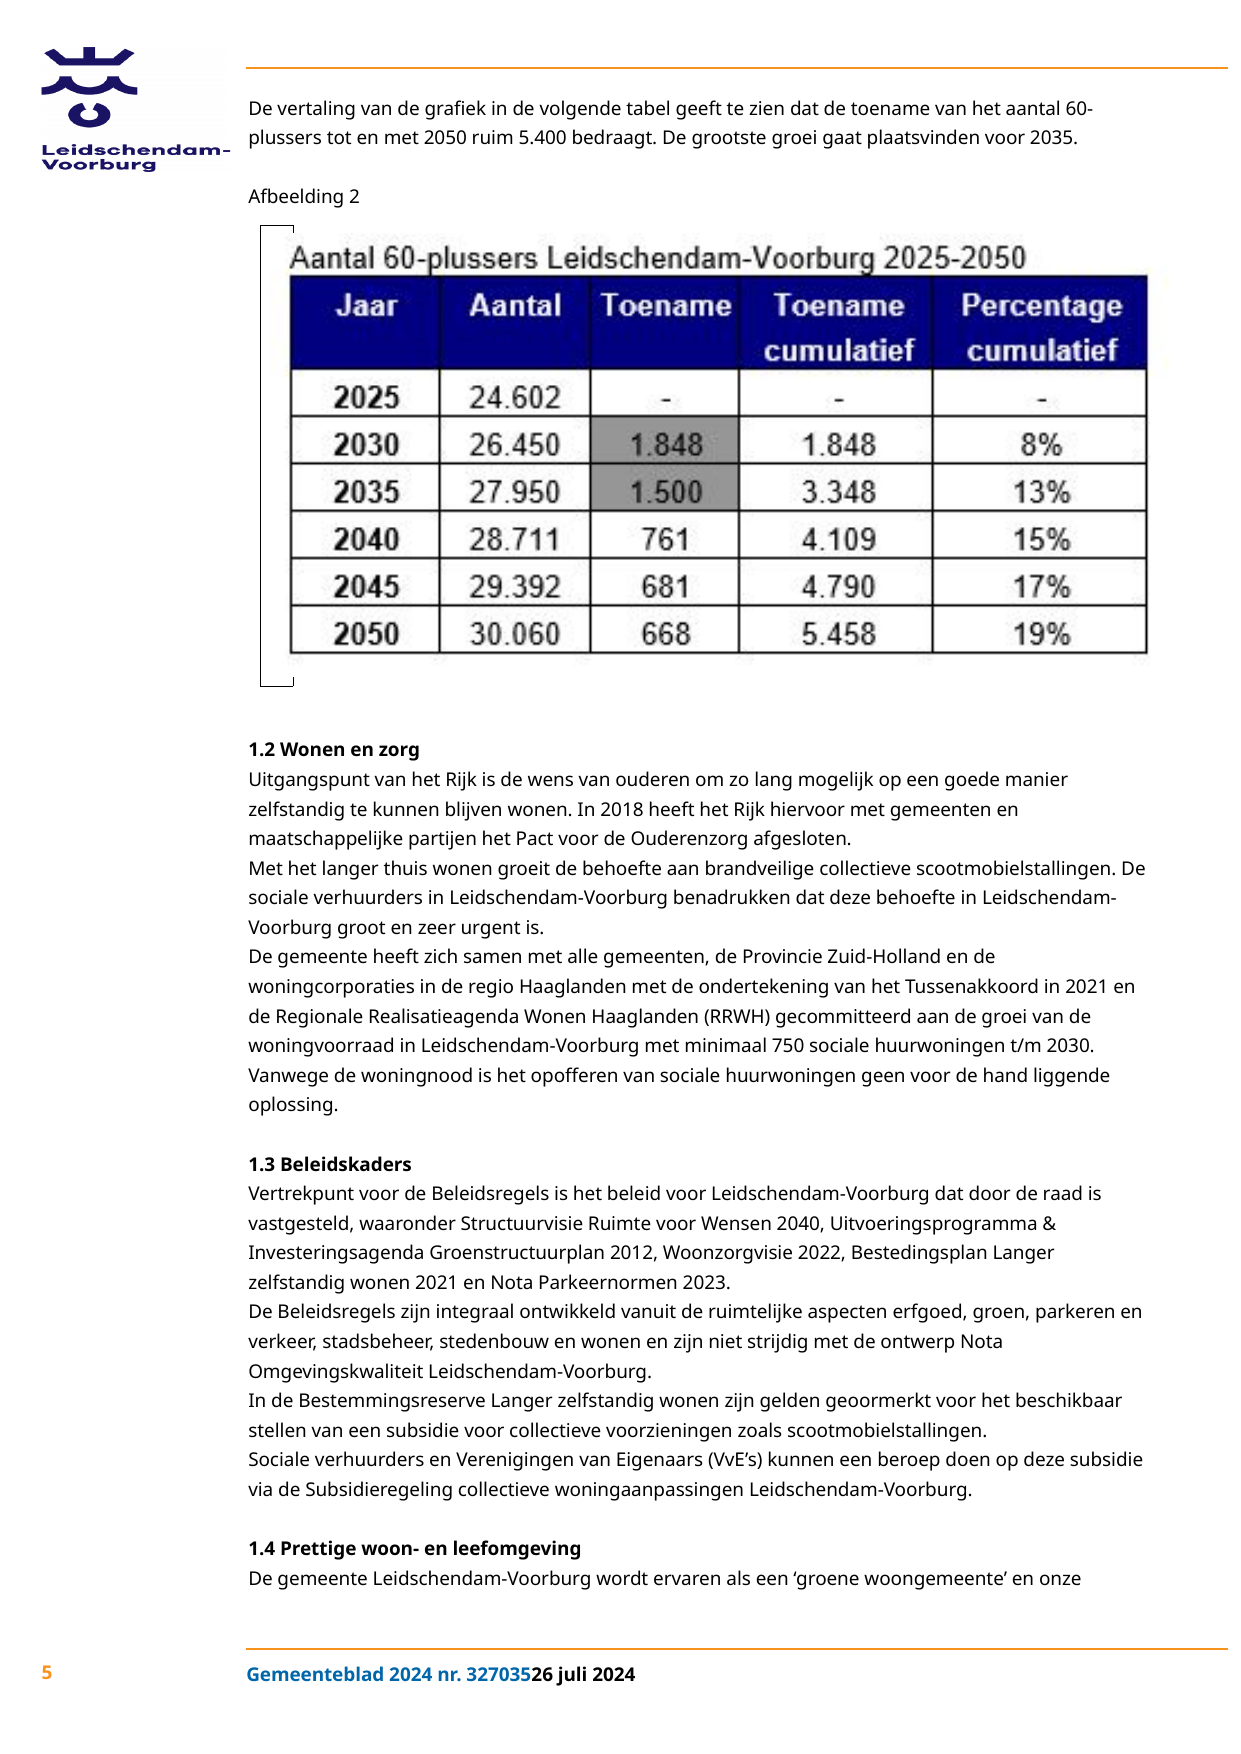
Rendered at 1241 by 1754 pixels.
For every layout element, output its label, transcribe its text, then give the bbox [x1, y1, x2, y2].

text Afbeelding 2 [248, 183, 1152, 209]
text Met het langer thuis wonen groeit de behoefte aan brandveilige collectieve scootmobielstallingen. De sociale verhuurders in Leidschendam-Voorburg benadrukken dat deze behoefte in Leidschendam-Voorburg groot en zeer urgent is. [248, 855, 1152, 940]
picture [41, 47, 231, 172]
text 1.2 Wonen en zorg [248, 737, 1152, 762]
text De Beleidsregels zijn integraal ontwikkeld vanuit de ruimtelijke aspecten erfgoed, groen, parkeren en verkeer, stadsbeheer, stedenbouw en wonen en zijn niet strijdig met de ontwerp Nota Omgevingskwaliteit Leidschendam-Voorburg. [248, 1299, 1152, 1383]
picture [268, 233, 1173, 677]
text Uitgangspunt van het Rijk is de wens van ouderen om zo lang mogelijk op een goede manier zelfstandig te kunnen blijven wonen. In 2018 heeft het Rijk hiervoor met gemeenten en maatschappelijke partijen het Pact voor de Ouderenzorg afgesloten. [248, 766, 1152, 851]
text De gemeente heeft zich samen met alle gemeenten, de Provincie Zuid-Holland en de woningcorporaties in de regio Haaglanden met de ondertekening van het Tussenakkoord in 2021 en de Regionale Realisatieagenda Wonen Haaglanden (RRWH) gecommitteerd aan de groei van de woningvoorraad in Leidschendam-Voorburg met minimaal 750 sociale huurwoningen t/m 2030. Vanwege de woningnood is het opofferen van sociale huurwoningen geen voor de hand liggende oplossing. [248, 944, 1152, 1117]
text 1.3 Beleidskaders [248, 1151, 1152, 1176]
text De vertaling van de grafiek in de volgende tabel geeft te zien dat de toename van het aantal 60-plussers tot en met 2050 ruim 5.400 bedraagt. De grootste groei gaat plaatsvinden voor 2035. [248, 95, 1152, 150]
text 1.4 Prettige woon- en leefomgeving [248, 1535, 1152, 1561]
text In de Bestemmingsreserve Langer zelfstandig wonen zijn gelden geoormerkt voor het beschikbaar stellen van een subsidie voor collectieve voorzieningen zoals scootmobielstallingen. [248, 1387, 1152, 1443]
text Vertrekpunt voor de Beleidsregels is het beleid voor Leidschendam-Voorburg dat door de raad is vastgesteld, waaronder Structuurvisie Ruimte voor Wensen 2040, Uitvoeringsprogramma & Investeringsagenda Groenstructuurplan 2012, Woonzorgvisie 2022, Bestedingsplan Langer zelfstandig wonen 2021 en Nota Parkeernormen 2023. [248, 1180, 1152, 1295]
text Sociale verhuurders en Verenigingen van Eigenaars (VvE’s) kunnen een beroep doen op deze subsidie via de Subsidieregeling collectieve woningaanpassingen Leidschendam-Voorburg. [248, 1447, 1152, 1502]
text De gemeente Leidschendam-Voorburg wordt ervaren als een ‘groene woongemeente’ en onze [248, 1565, 1152, 1591]
